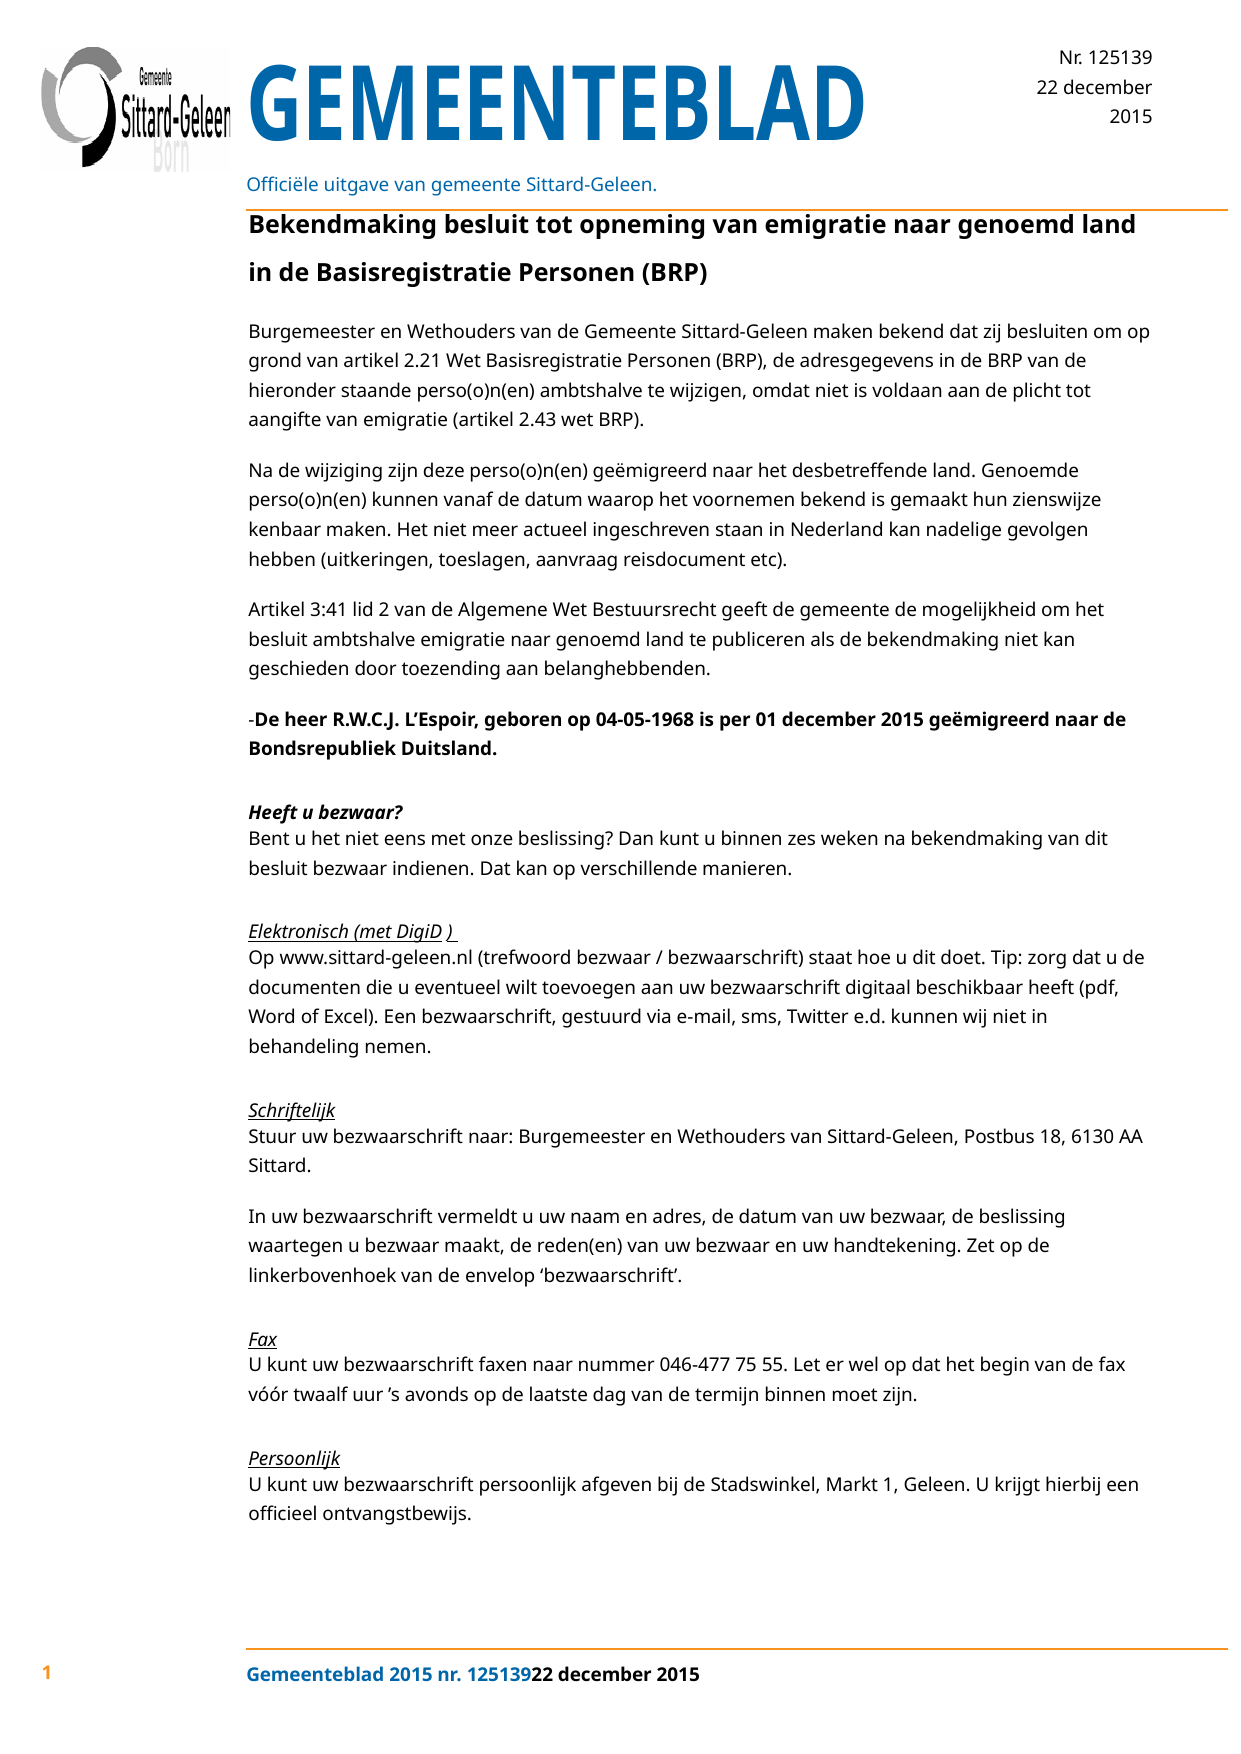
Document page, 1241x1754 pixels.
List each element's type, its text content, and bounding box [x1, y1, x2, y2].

text Artikel 3:41 lid 2 van de Algemene Wet Bestuursrecht geeft de gemeente de mogelijkheid om het besluit ambtshalve emigratie naar genoemd land te publiceren als de bekendmaking niet kan geschieden door toezending aan belanghebbenden. [248, 596, 1152, 681]
text Persoonlijk [248, 1445, 1152, 1471]
text Bekendmaking besluit tot opneming van emigratie naar genoemd land in de Basisregistratie Personen (BRP) [248, 211, 1152, 288]
text U kunt uw bezwaarschrift persoonlijk afgeven bij de Stadswinkel, Markt 1, Geleen. U krijgt hierbij een officieel ontvangstbewijs. [248, 1471, 1152, 1526]
picture [41, 47, 231, 172]
text Stuur uw bezwaarschrift naar: Burgemeester en Wethouders van Sittard-Geleen, Postbus 18, 6130 AA Sittard. [248, 1123, 1152, 1178]
text -De heer R.W.C.J. L’Espoir, geboren op 04-05-1968 is per 01 december 2015 geëmigreerd naar de Bondsrepubliek Duitsland. [248, 706, 1152, 761]
text In uw bezwaarschrift vermeldt u uw naam en adres, de datum van uw bezwaar, de beslissing waartegen u bezwaar maakt, de reden(en) van uw bezwaar en uw handtekening. Zet op de linkerbovenhoek van de envelop ‘bezwaarschrift’. [248, 1203, 1152, 1288]
text Fax [248, 1326, 1152, 1352]
text Burgemeester en Wethouders van de Gemeente Sittard-Geleen maken bekend dat zij besluiten om op grond van artikel 2.21 Wet Basisregistratie Personen (BRP), de adresgegevens in de BRP van de hieronder staande perso(o)n(en) ambtshalve te wijzigen, omdat niet is voldaan aan de plicht tot aangifte van emigratie (artikel 2.43 wet BRP). [248, 318, 1152, 432]
text Heeft u bezwaar? [248, 799, 1152, 825]
text Elektronisch (met DigiD ) [248, 919, 1152, 944]
text Schriftelijk [248, 1097, 1152, 1123]
text Bent u het niet eens met onze beslissing? Dan kunt u binnen zes weken na bekendmaking van dit besluit bezwaar indienen. Dat kan op verschillende manieren. [248, 825, 1152, 880]
text Na de wijziging zijn deze perso(o)n(en) geëmigreerd naar het desbetreffende land. Genoemde perso(o)n(en) kunnen vanaf de datum waarop het voornemen bekend is gemaakt hun zienswijze kenbaar maken. Het niet meer actueel ingeschreven staan in Nederland kan nadelige gevolgen hebben (uitkeringen, toeslagen, aanvraag reisdocument etc). [248, 457, 1152, 572]
text U kunt uw bezwaarschrift faxen naar nummer 046-477 75 55. Let er wel op dat het begin van de fax vóór twaalf uur ’s avonds op de laatste dag van de termijn binnen moet zijn. [248, 1352, 1152, 1407]
text Op www.sittard-geleen.nl (trefwoord bezwaar / bezwaarschrift) staat hoe u dit doet. Tip: zorg dat u de documenten die u eventueel wilt toevoegen aan uw bezwaarschrift digitaal beschikbaar heeft (pdf, Word of Excel). Een bezwaarschrift, gestuurd via e-mail, sms, Twitter e.d. kunnen wij niet in behandeling nemen. [248, 944, 1152, 1059]
